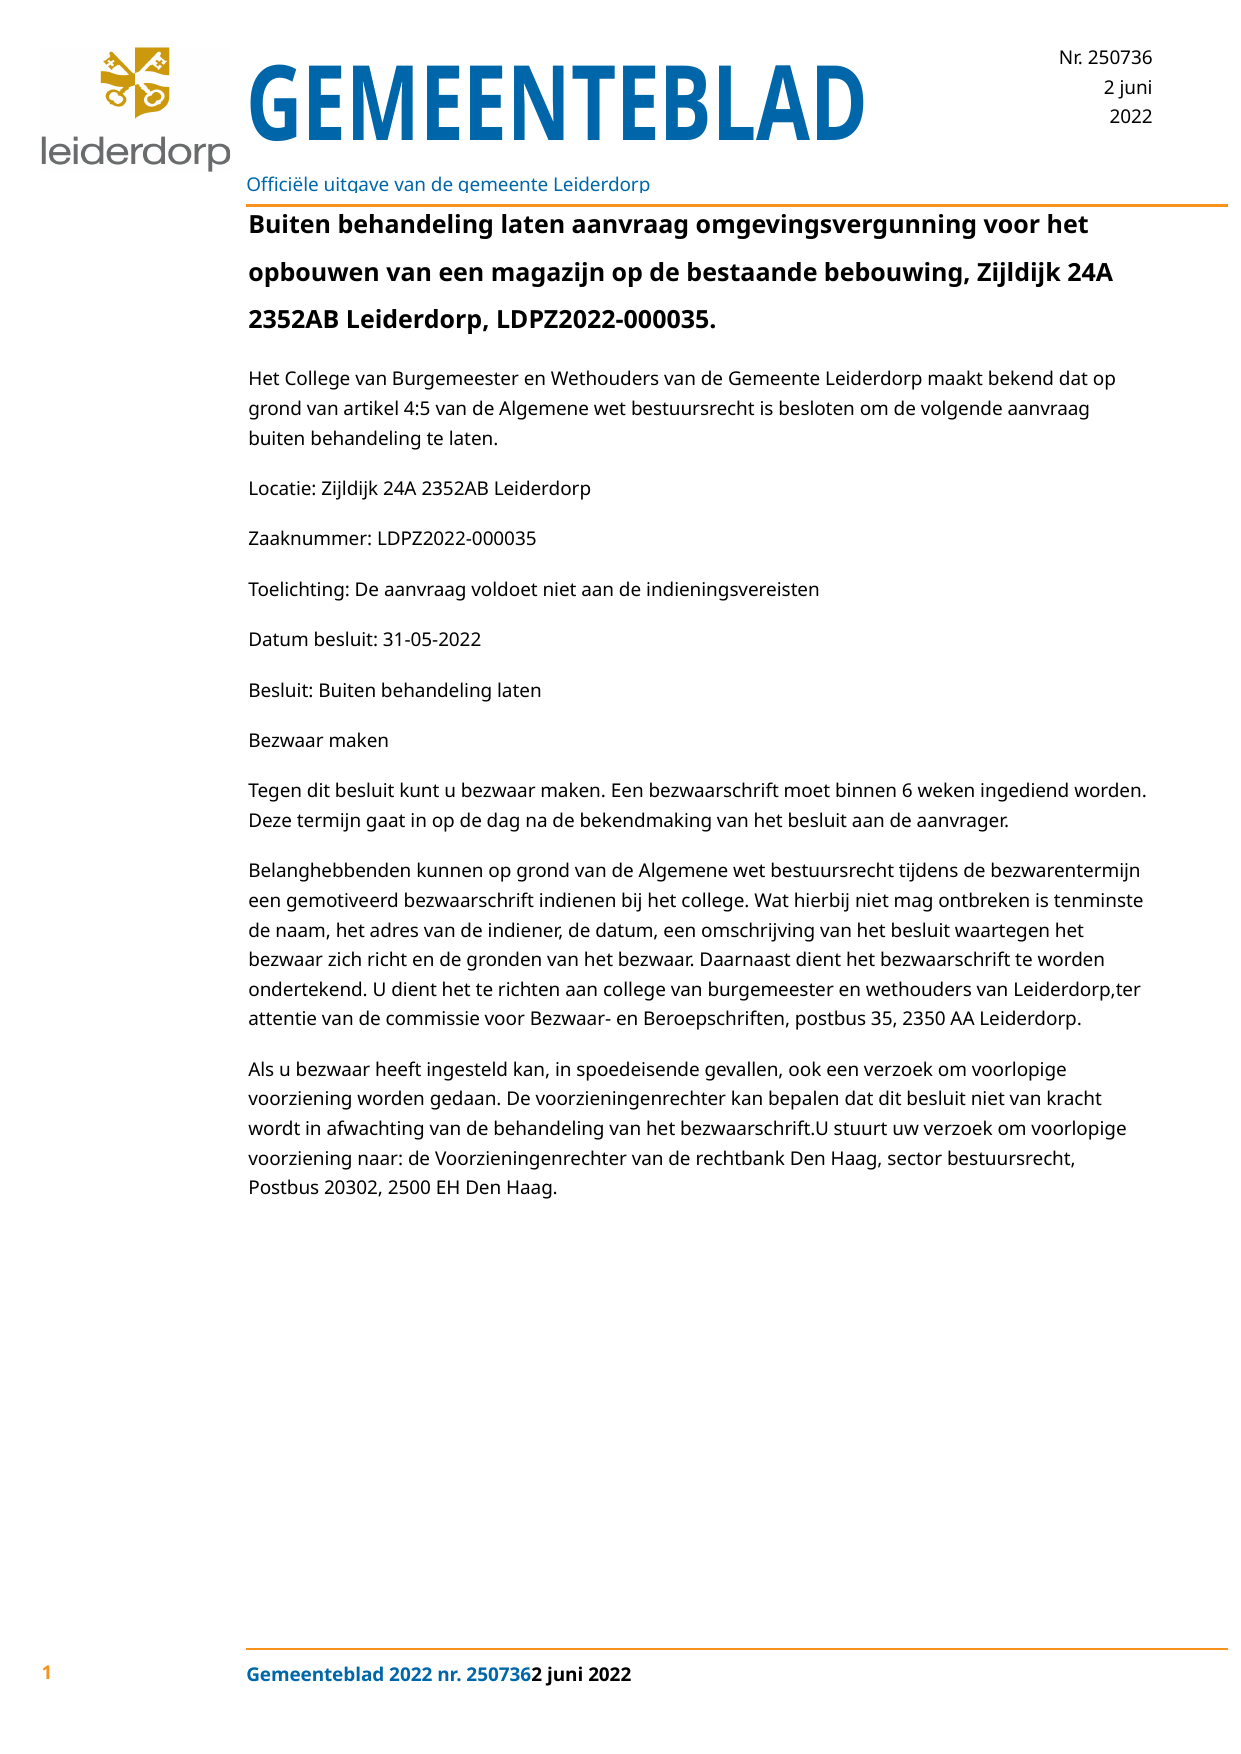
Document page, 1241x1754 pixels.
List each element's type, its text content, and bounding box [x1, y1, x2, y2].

text Besluit: Buiten behandeling laten [248, 677, 1152, 702]
text Als u bezwaar heeft ingesteld kan, in spoedeisende gevallen, ook een verzoek om voorlopige voorziening worden gedaan. De voorzieningenrechter kan bepalen dat dit besluit niet van kracht wordt in afwachting van de behandeling van het bezwaarschrift.U stuurt uw verzoek om voorlopige voorziening naar: de Voorzieningenrechter van de rechtbank Den Haag, sector bestuursrecht, Postbus 20302, 2500 EH Den Haag. [248, 1056, 1152, 1200]
text Zaaknummer: LDPZ2022-000035 [248, 526, 1152, 551]
text Belanghebbenden kunnen op grond van de Algemene wet bestuursrecht tijdens de bezwarentermijn een gemotiveerd bezwaarschrift indienen bij het college. Wat hierbij niet mag ontbreken is tenminste de naam, het adres van de indiener, de datum, een omschrijving van het besluit waartegen het bezwaar zich richt en de gronden van het bezwaar. Daarnaast dient het bezwaarschrift te worden ondertekend. U dient het te richten aan college van burgemeester en wethouders van Leiderdorp,ter attentie van de commissie voor Bezwaar- en Beroepschriften, postbus 35, 2350 AA Leiderdorp. [248, 858, 1152, 1031]
text Toelichting: De aanvraag voldoet niet aan de indieningsvereisten [248, 576, 1152, 602]
text Buiten behandeling laten aanvraag omgevingsvergunning voor het opbouwen van een magazijn op de bestaande bebouwing, Zijldijk 24A 2352AB Leiderdorp, LDPZ2022-000035. [248, 207, 1152, 336]
text Bezwaar maken [248, 727, 1152, 753]
text Locatie: Zijldijk 24A 2352AB Leiderdorp [248, 475, 1152, 501]
text Datum besluit: 31-05-2022 [248, 626, 1152, 652]
picture [41, 47, 231, 172]
text Het College van Burgemeester en Wethouders van de Gemeente Leiderdorp maakt bekend dat op grond van artikel 4:5 van de Algemene wet bestuursrecht is besloten om de volgende aanvraag buiten behandeling te laten. [248, 366, 1152, 450]
text Tegen dit besluit kunt u bezwaar maken. Een bezwaarschrift moet binnen 6 weken ingediend worden. Deze termijn gaat in op de dag na de bekendmaking van het besluit aan de aanvrager. [248, 778, 1152, 833]
